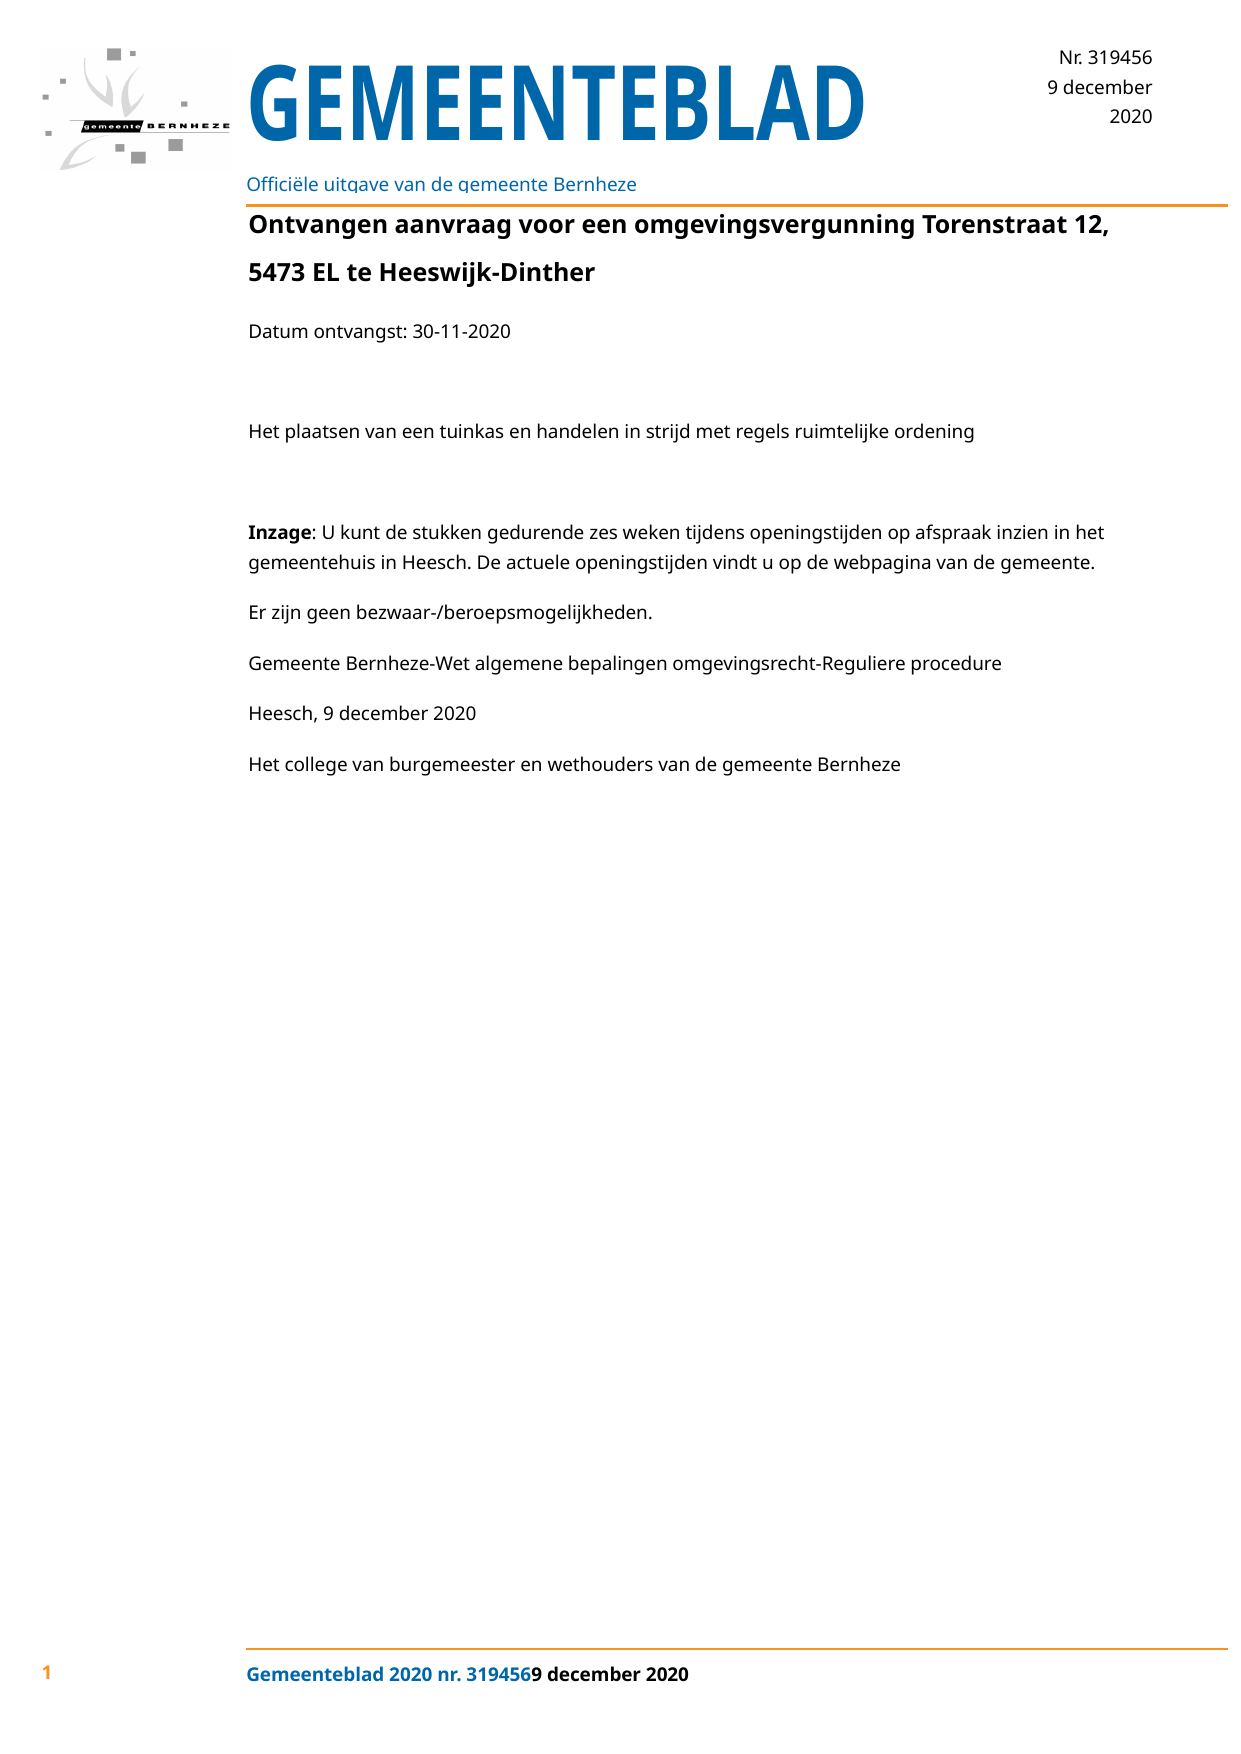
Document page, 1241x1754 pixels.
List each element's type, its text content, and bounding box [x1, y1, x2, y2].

text Ontvangen aanvraag voor een omgevingsvergunning Torenstraat 12, 5473 EL te Heeswijk-Dinther [248, 207, 1152, 288]
text Het plaatsen van een tuinkas en handelen in strijd met regels ruimtelijke ordening [248, 419, 1152, 444]
picture [41, 47, 231, 172]
text Inzage: U kunt de stukken gedurende zes weken tijdens openingstijden op afspraak inzien in het gemeentehuis in Heesch. De actuele openingstijden vindt u op de webpagina van de gemeente. [248, 519, 1152, 575]
text Datum ontvangst: 30-11-2020 [248, 318, 1152, 344]
text Het college van burgemeester en wethouders van de gemeente Bernheze [248, 751, 1152, 777]
text Er zijn geen bezwaar-/beroepsmogelijkheden. [248, 599, 1152, 625]
text Gemeente Bernheze-Wet algemene bepalingen omgevingsrecht-Reguliere procedure [248, 650, 1152, 676]
text Heesch, 9 december 2020 [248, 700, 1152, 726]
